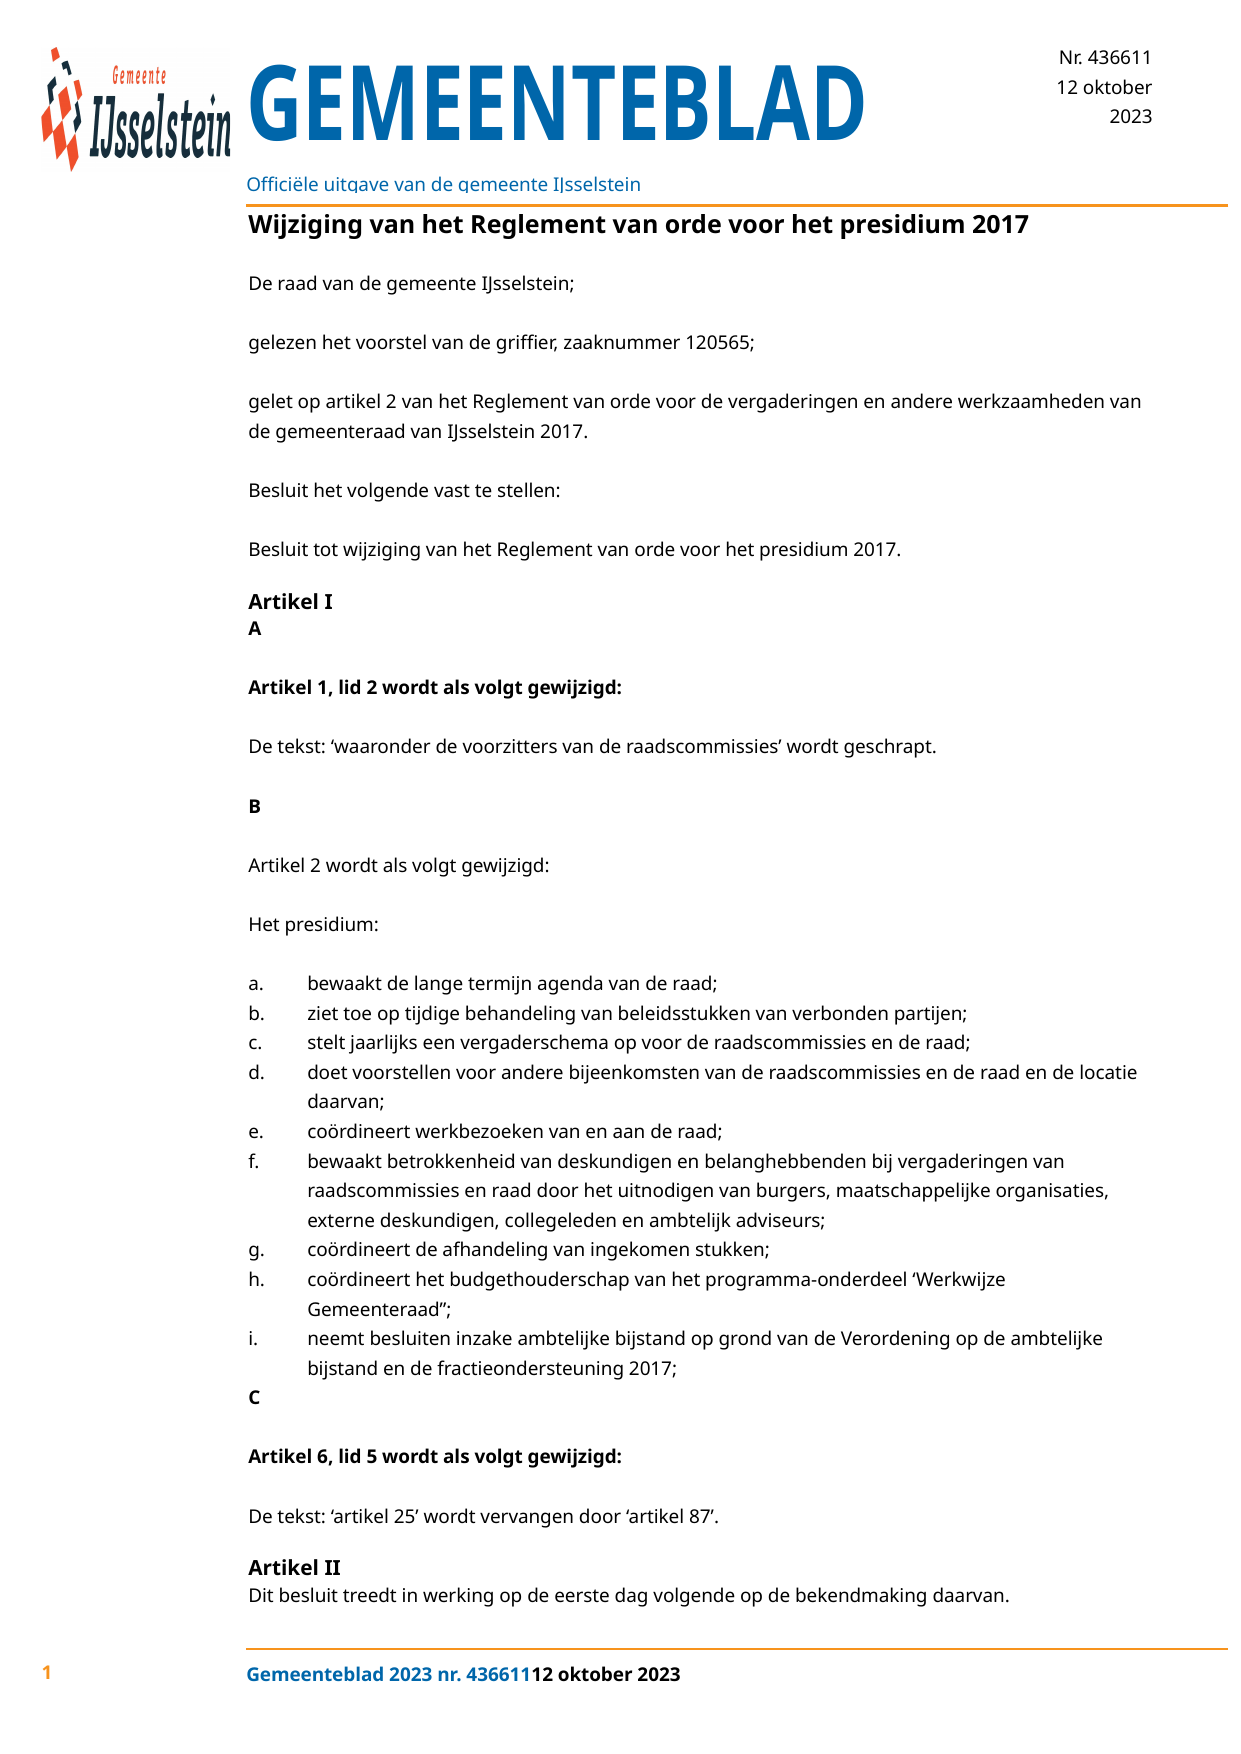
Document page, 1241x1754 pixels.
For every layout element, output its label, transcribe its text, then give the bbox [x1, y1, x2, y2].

text gelet op artikel 2 van het Reglement van orde voor de vergaderingen en andere werkzaamheden van de gemeenteraad van IJsselstein 2017. [248, 389, 1152, 444]
text B [248, 793, 1152, 819]
text Artikel II [248, 1553, 1152, 1582]
picture [41, 47, 231, 172]
text Besluit tot wijziging van het Reglement van orde voor het presidium 2017. [248, 537, 1152, 562]
text Besluit het volgende vast te stellen: [248, 477, 1152, 503]
text De tekst: ‘waaronder de voorzitters van de raadscommissies’ wordt geschrapt. [248, 734, 1152, 759]
list bewaakt de lange termijn agenda van de raad; [248, 970, 1152, 996]
list doet voorstellen voor andere bijeenkomsten van de raadscommissies en de raad en de locatie daarvan; [248, 1059, 1152, 1114]
list stelt jaarlijks een vergaderschema op voor de raadscommissies en de raad; [248, 1029, 1152, 1055]
text A [248, 615, 1152, 641]
text gelezen het voorstel van de griffier, zaaknummer 120565; [248, 329, 1152, 355]
text Artikel I [248, 587, 1152, 615]
text De tekst: ‘artikel 25’ wordt vervangen door ‘artikel 87’. [248, 1503, 1152, 1529]
text Artikel 6, lid 5 wordt als volgt gewijzigd: [248, 1444, 1152, 1469]
text Het presidium: [248, 911, 1152, 937]
text De raad van de gemeente IJsselstein; [248, 270, 1152, 296]
text Dit besluit treedt in werking op de eerste dag volgende op de bekendmaking daarvan. [248, 1582, 1152, 1607]
text C [248, 1384, 1152, 1410]
list coördineert het budgethouderschap van het programma-onderdeel ‘Werkwijze Gemeenteraad”; [248, 1266, 1152, 1322]
list neemt besluiten inzake ambtelijke bijstand op grond van de Verordening op de ambtelijke bijstand en de fractieondersteuning 2017; [248, 1325, 1152, 1381]
list coördineert werkbezoeken van en aan de raad; [248, 1118, 1152, 1144]
list coördineert de afhandeling van ingekomen stukken; [248, 1237, 1152, 1262]
list ziet toe op tijdige behandeling van beleidsstukken van verbonden partijen; [248, 1000, 1152, 1026]
text Wijziging van het Reglement van orde voor het presidium 2017 [248, 207, 1152, 241]
text Artikel 1, lid 2 wordt als volgt gewijzigd: [248, 674, 1152, 700]
text Artikel 2 wordt als volgt gewijzigd: [248, 852, 1152, 878]
list bewaakt betrokkenheid van deskundigen en belanghebbenden bij vergaderingen van raadscommissies en raad door het uitnodigen van burgers, maatschappelijke organisaties, externe deskundigen, collegeleden en ambtelijk adviseurs; [248, 1148, 1152, 1233]
